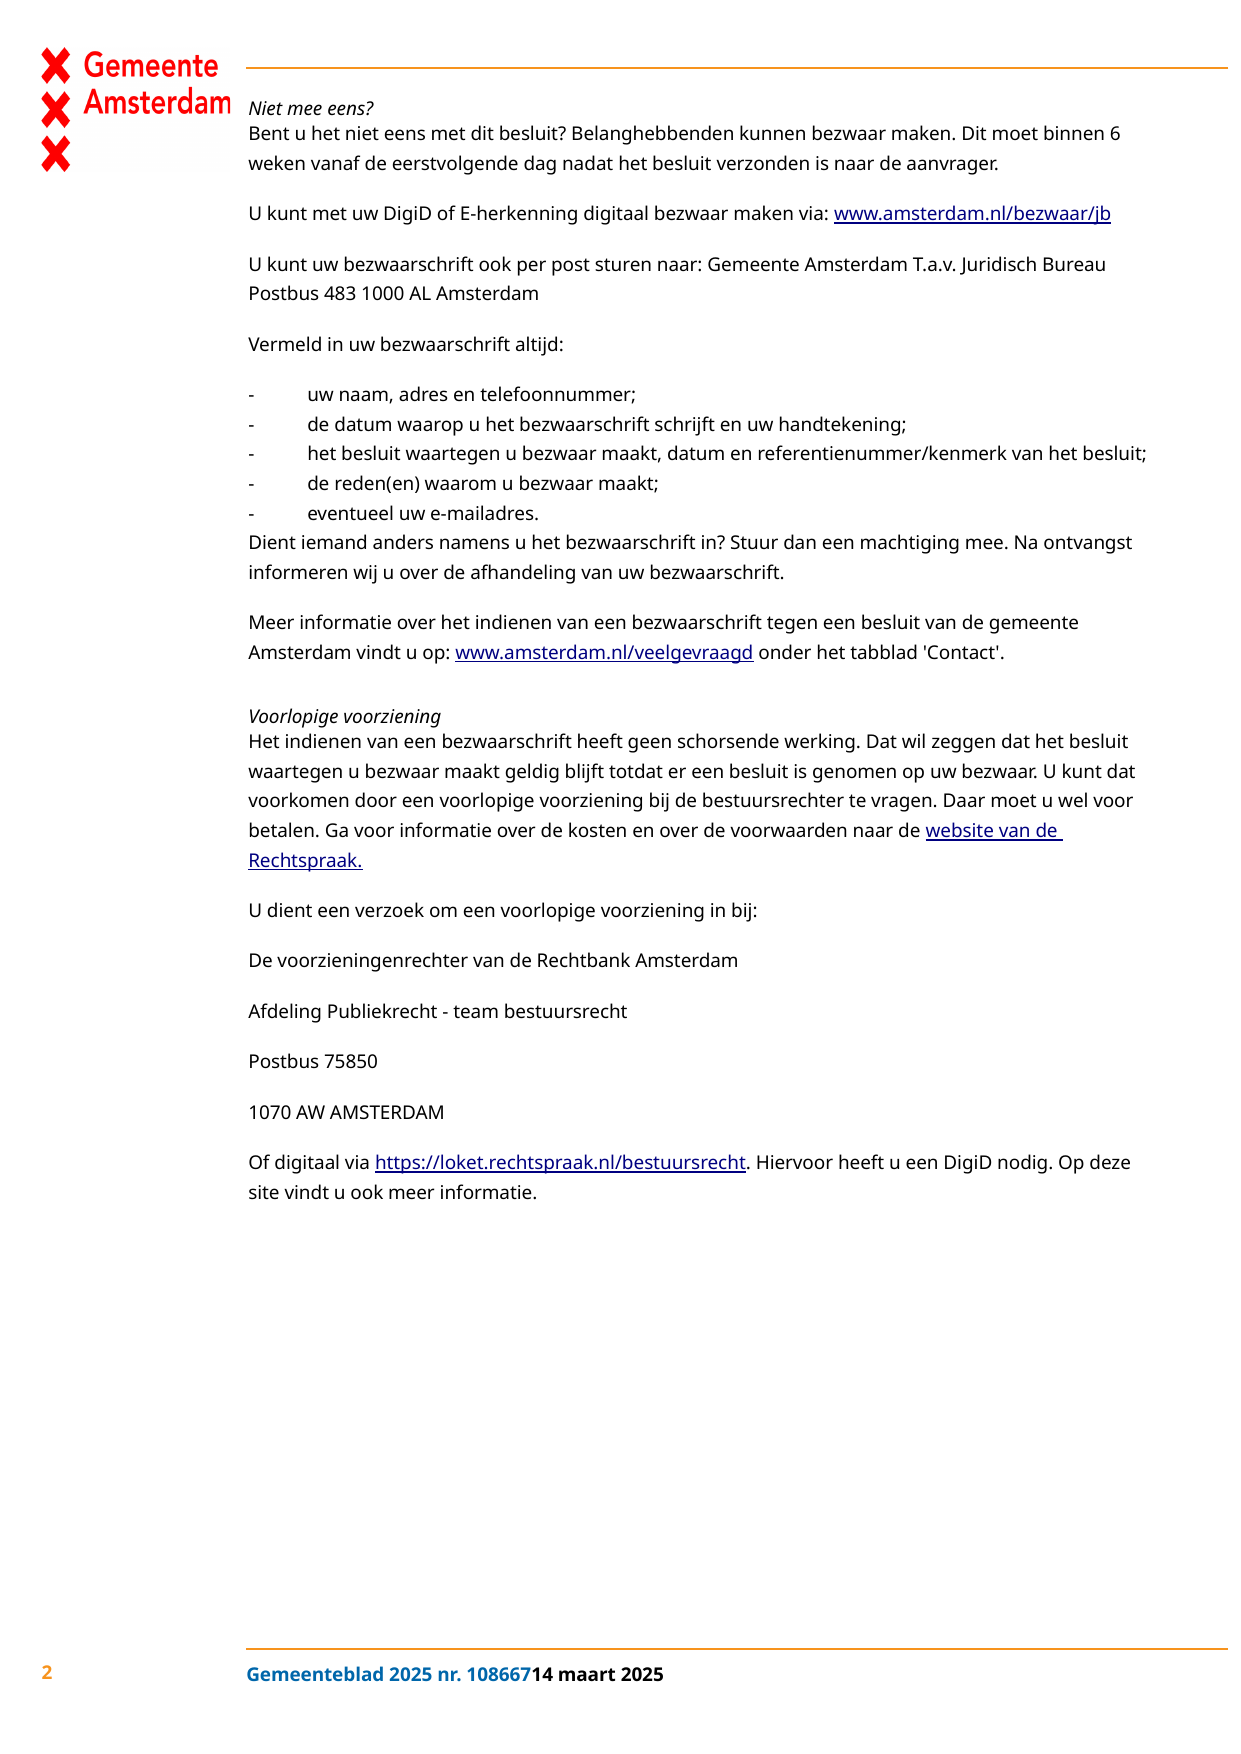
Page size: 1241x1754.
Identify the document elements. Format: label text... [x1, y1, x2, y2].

text Dient iemand anders namens u het bezwaarschrift in? Stuur dan een machtiging mee. Na ontvangst informeren wij u over de afhandeling van uw bezwaarschrift. [248, 529, 1152, 584]
text Niet mee eens? [248, 95, 1152, 121]
list de reden(en) waarom u bezwaar maakt; [248, 470, 1152, 496]
text U kunt uw bezwaarschrift ook per post sturen naar: Gemeente Amsterdam T.a.v. Juridisch Bureau Postbus 483 1000 AL Amsterdam [248, 251, 1152, 306]
list de datum waarop u het bezwaarschrift schrijft en uw handtekening; [248, 411, 1152, 437]
text Meer informatie over het indienen van een bezwaarschrift tegen een besluit van de gemeente Amsterdam vindt u op: www.amsterdam.nl/veelgevraagd onder het tabblad 'Contact'. [248, 609, 1152, 664]
picture [41, 47, 231, 172]
text Bent u het niet eens met dit besluit? Belanghebbenden kunnen bezwaar maken. Dit moet binnen 6 weken vanaf de eerstvolgende dag nadat het besluit verzonden is naar de aanvrager. [248, 121, 1152, 176]
text Het indienen van een bezwaarschrift heeft geen schorsende werking. Dat wil zeggen dat het besluit waartegen u bezwaar maakt geldig blijft totdat er een besluit is genomen op uw bezwaar. U kunt dat voorkomen door een voorlopige voorziening bij de bestuursrechter te vragen. Daar moet u wel voor betalen. Ga voor informatie over de kosten en over de voorwaarden naar de website van de Rechtspraak. [248, 728, 1152, 873]
text 1070 AW AMSTERDAM [248, 1099, 1152, 1125]
text De voorzieningenrechter van de Rechtbank Amsterdam [248, 948, 1152, 973]
text Vermeld in uw bezwaarschrift altijd: [248, 331, 1152, 357]
text Voorlopige voorziening [248, 703, 1152, 728]
list het besluit waartegen u bezwaar maakt, datum en referentienummer/kenmerk van het besluit; [248, 441, 1152, 466]
text U dient een verzoek om een voorlopige voorziening in bij: [248, 897, 1152, 923]
text U kunt met uw DigiD of E-herkenning digitaal bezwaar maken via: www.amsterdam.nl/bezwaar/jb [248, 201, 1152, 226]
text Of digitaal via https://loket.rechtspraak.nl/bestuursrecht. Hiervoor heeft u een DigiD nodig. Op deze site vindt u ook meer informatie. [248, 1149, 1152, 1205]
list eventueel uw e-mailadres. [248, 500, 1152, 525]
text Afdeling Publiekrecht - team bestuursrecht [248, 998, 1152, 1024]
list uw naam, adres en telefoonnummer; [248, 381, 1152, 407]
text Postbus 75850 [248, 1048, 1152, 1074]
